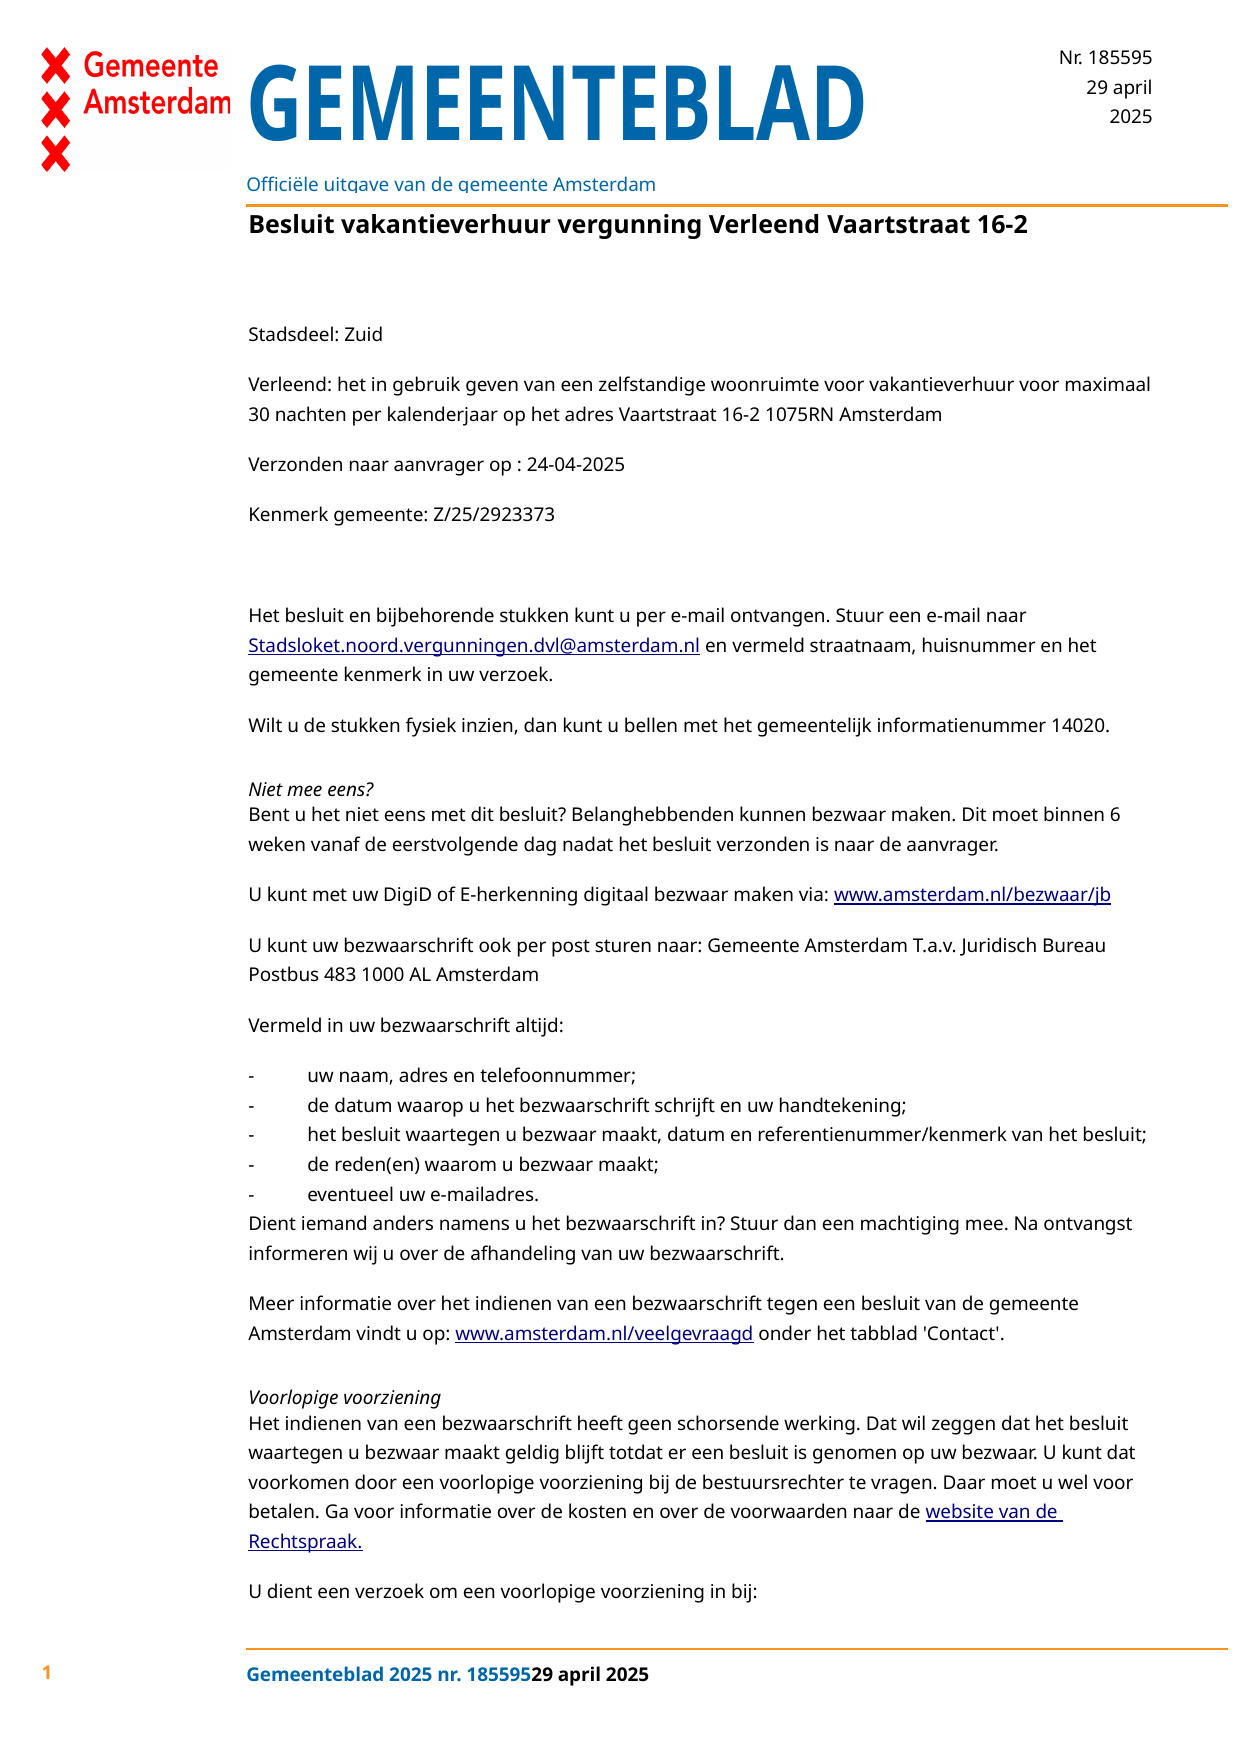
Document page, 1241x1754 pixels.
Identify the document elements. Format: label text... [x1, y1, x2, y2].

text Dient iemand anders namens u het bezwaarschrift in? Stuur dan een machtiging mee. Na ontvangst informeren wij u over de afhandeling van uw bezwaarschrift. [248, 1210, 1152, 1266]
text Niet mee eens? [248, 776, 1152, 802]
text Kenmerk gemeente: Z/25/2923373 [248, 502, 1152, 527]
list uw naam, adres en telefoonnummer; [248, 1062, 1152, 1088]
list de datum waarop u het bezwaarschrift schrijft en uw handtekening; [248, 1092, 1152, 1118]
list eventueel uw e-mailadres. [248, 1181, 1152, 1207]
text Besluit vakantieverhuur vergunning Verleend Vaartstraat 16-2 [248, 207, 1152, 241]
text Verleend: het in gebruik geven van een zelfstandige woonruimte voor vakantieverhuur voor maximaal 30 nachten per kalenderjaar op het adres Vaartstraat 16-2 1075RN Amsterdam [248, 371, 1152, 426]
text Bent u het niet eens met dit besluit? Belanghebbenden kunnen bezwaar maken. Dit moet binnen 6 weken vanaf de eerstvolgende dag nadat het besluit verzonden is naar de aanvrager. [248, 802, 1152, 857]
text U kunt uw bezwaarschrift ook per post sturen naar: Gemeente Amsterdam T.a.v. Juridisch Bureau Postbus 483 1000 AL Amsterdam [248, 932, 1152, 987]
text Vermeld in uw bezwaarschrift altijd: [248, 1012, 1152, 1038]
text U dient een verzoek om een voorlopige voorziening in bij: [248, 1578, 1152, 1604]
text Stadsdeel: Zuid [248, 321, 1152, 346]
text Wilt u de stukken fysiek inzien, dan kunt u bellen met het gemeentelijk informatienummer 14020. [248, 712, 1152, 738]
text Meer informatie over het indienen van een bezwaarschrift tegen een besluit van de gemeente Amsterdam vindt u op: www.amsterdam.nl/veelgevraagd onder het tabblad 'Contact'. [248, 1290, 1152, 1346]
text Het besluit en bijbehorende stukken kunt u per e-mail ontvangen. Stuur een e-mail naar Stadsloket.noord.vergunningen.dvl@amsterdam.nl en vermeld straatnaam, huisnummer en het gemeente kenmerk in uw verzoek. [248, 602, 1152, 687]
text Voorlopige voorziening [248, 1384, 1152, 1410]
text U kunt met uw DigiD of E-herkenning digitaal bezwaar maken via: www.amsterdam.nl/bezwaar/jb [248, 882, 1152, 907]
text Verzonden naar aanvrager op : 24-04-2025 [248, 451, 1152, 477]
text Het indienen van een bezwaarschrift heeft geen schorsende werking. Dat wil zeggen dat het besluit waartegen u bezwaar maakt geldig blijft totdat er een besluit is genomen op uw bezwaar. U kunt dat voorkomen door een voorlopige voorziening bij de bestuursrechter te vragen. Daar moet u wel voor betalen. Ga voor informatie over de kosten en over de voorwaarden naar de website van de Rechtspraak. [248, 1410, 1152, 1554]
list het besluit waartegen u bezwaar maakt, datum en referentienummer/kenmerk van het besluit; [248, 1122, 1152, 1147]
picture [41, 47, 231, 172]
list de reden(en) waarom u bezwaar maakt; [248, 1151, 1152, 1177]
